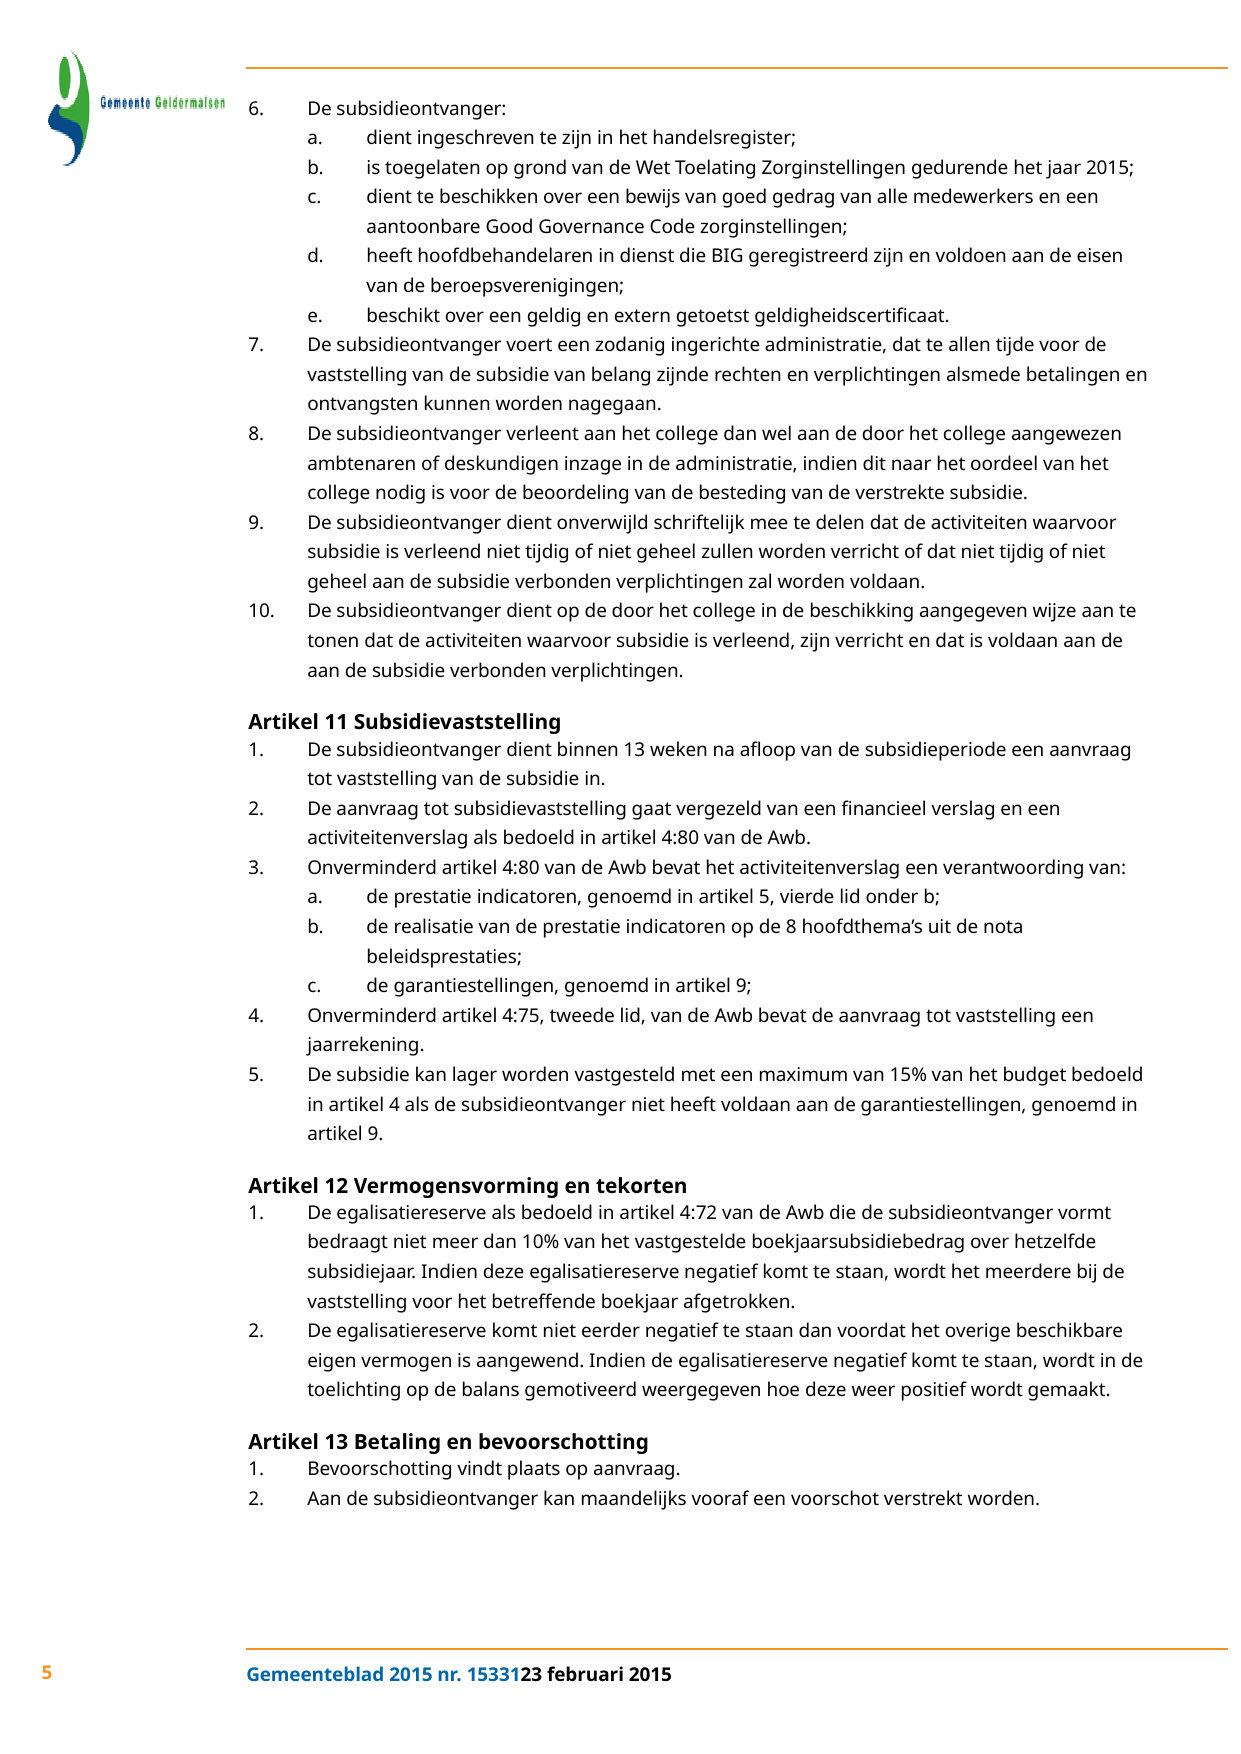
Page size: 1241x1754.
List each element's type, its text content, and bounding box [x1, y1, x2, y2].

text Artikel 12 Vermogensvorming en tekorten [248, 1171, 1152, 1199]
list De subsidieontvanger voert een zodanig ingerichte administratie, dat te allen tijde voor de vaststelling van de subsidie van belang zijnde rechten en verplichtingen alsmede betalingen en ontvangsten kunnen worden nagegaan. [248, 331, 1152, 416]
list De subsidie kan lager worden vastgesteld met een maximum van 15% van het budget bedoeld in artikel 4 als de subsidieontvanger niet heeft voldaan aan de garantiestellingen, genoemd in artikel 9. [248, 1061, 1152, 1146]
list de prestatie indicatoren, genoemd in artikel 5, vierde lid onder b; [307, 884, 1152, 909]
list De subsidieontvanger verleent aan het college dan wel aan de door het college aangewezen ambtenaren of deskundigen inzage in de administratie, indien dit naar het oordeel van het college nodig is voor de beoordeling van de besteding van de verstrekte subsidie. [248, 420, 1152, 505]
list De subsidieontvanger dient onverwijld schriftelijk mee te delen dat de activiteiten waarvoor subsidie is verleend niet tijdig of niet geheel zullen worden verricht of dat niet tijdig of niet geheel aan de subsidie verbonden verplichtingen zal worden voldaan. [248, 509, 1152, 594]
text Artikel 13 Betaling en bevoorschotting [248, 1427, 1152, 1456]
list De subsidieontvanger: [248, 95, 1152, 121]
list de garantiestellingen, genoemd in artikel 9; [307, 972, 1152, 998]
list Aan de subsidieontvanger kan maandelijks vooraf een voorschot verstrekt worden. [248, 1485, 1152, 1511]
list De subsidieontvanger dient op de door het college in de beschikking aangegeven wijze aan te tonen dat de activiteiten waarvoor subsidie is verleend, zijn verricht en dat is voldaan aan de aan de subsidie verbonden verplichtingen. [248, 598, 1152, 683]
list dient ingeschreven te zijn in het handelsregister; [307, 124, 1152, 150]
list De aanvraag tot subsidievaststelling gaat vergezeld van een financieel verslag en een activiteitenverslag als bedoeld in artikel 4:80 van de Awb. [248, 795, 1152, 850]
list de realisatie van de prestatie indicatoren op de 8 hoofdthema’s uit de nota beleidsprestaties; [307, 913, 1152, 968]
list Bevoorschotting vindt plaats op aanvraag. [248, 1456, 1152, 1481]
list Onverminderd artikel 4:75, tweede lid, van de Awb bevat de aanvraag tot vaststelling een jaarrekening. [248, 1002, 1152, 1057]
list dient te beschikken over een bewijs van goed gedrag van alle medewerkers en een aantoonbare Good Governance Code zorginstellingen; [307, 183, 1152, 239]
list is toegelaten op grond van de Wet Toelating Zorginstellingen gedurende het jaar 2015; [307, 154, 1152, 180]
text Artikel 11 Subsidievaststelling [248, 707, 1152, 736]
list De subsidieontvanger dient binnen 13 weken na afloop van de subsidieperiode een aanvraag tot vaststelling van de subsidie in. [248, 736, 1152, 791]
list beschikt over een geldig en extern getoetst geldigheidscertificaat. [307, 302, 1152, 328]
list De egalisatiereserve als bedoeld in artikel 4:72 van de Awb die de subsidieontvanger vormt bedraagt niet meer dan 10% van het vastgestelde boekjaarsubsidiebedrag over hetzelfde subsidiejaar. Indien deze egalisatiereserve negatief komt te staan, wordt het meerdere bij de vaststelling voor het betreffende boekjaar afgetrokken. [248, 1199, 1152, 1314]
picture [41, 47, 231, 172]
list heeft hoofdbehandelaren in dienst die BIG geregistreerd zijn en voldoen aan de eisen van de beroepsverenigingen; [307, 243, 1152, 298]
list De egalisatiereserve komt niet eerder negatief te staan dan voordat het overige beschikbare eigen vermogen is aangewend. Indien de egalisatiereserve negatief komt te staan, wordt in de toelichting op de balans gemotiveerd weergegeven hoe deze weer positief wordt gemaakt. [248, 1317, 1152, 1402]
list Onverminderd artikel 4:80 van de Awb bevat het activiteitenverslag een verantwoording van: [248, 854, 1152, 880]
